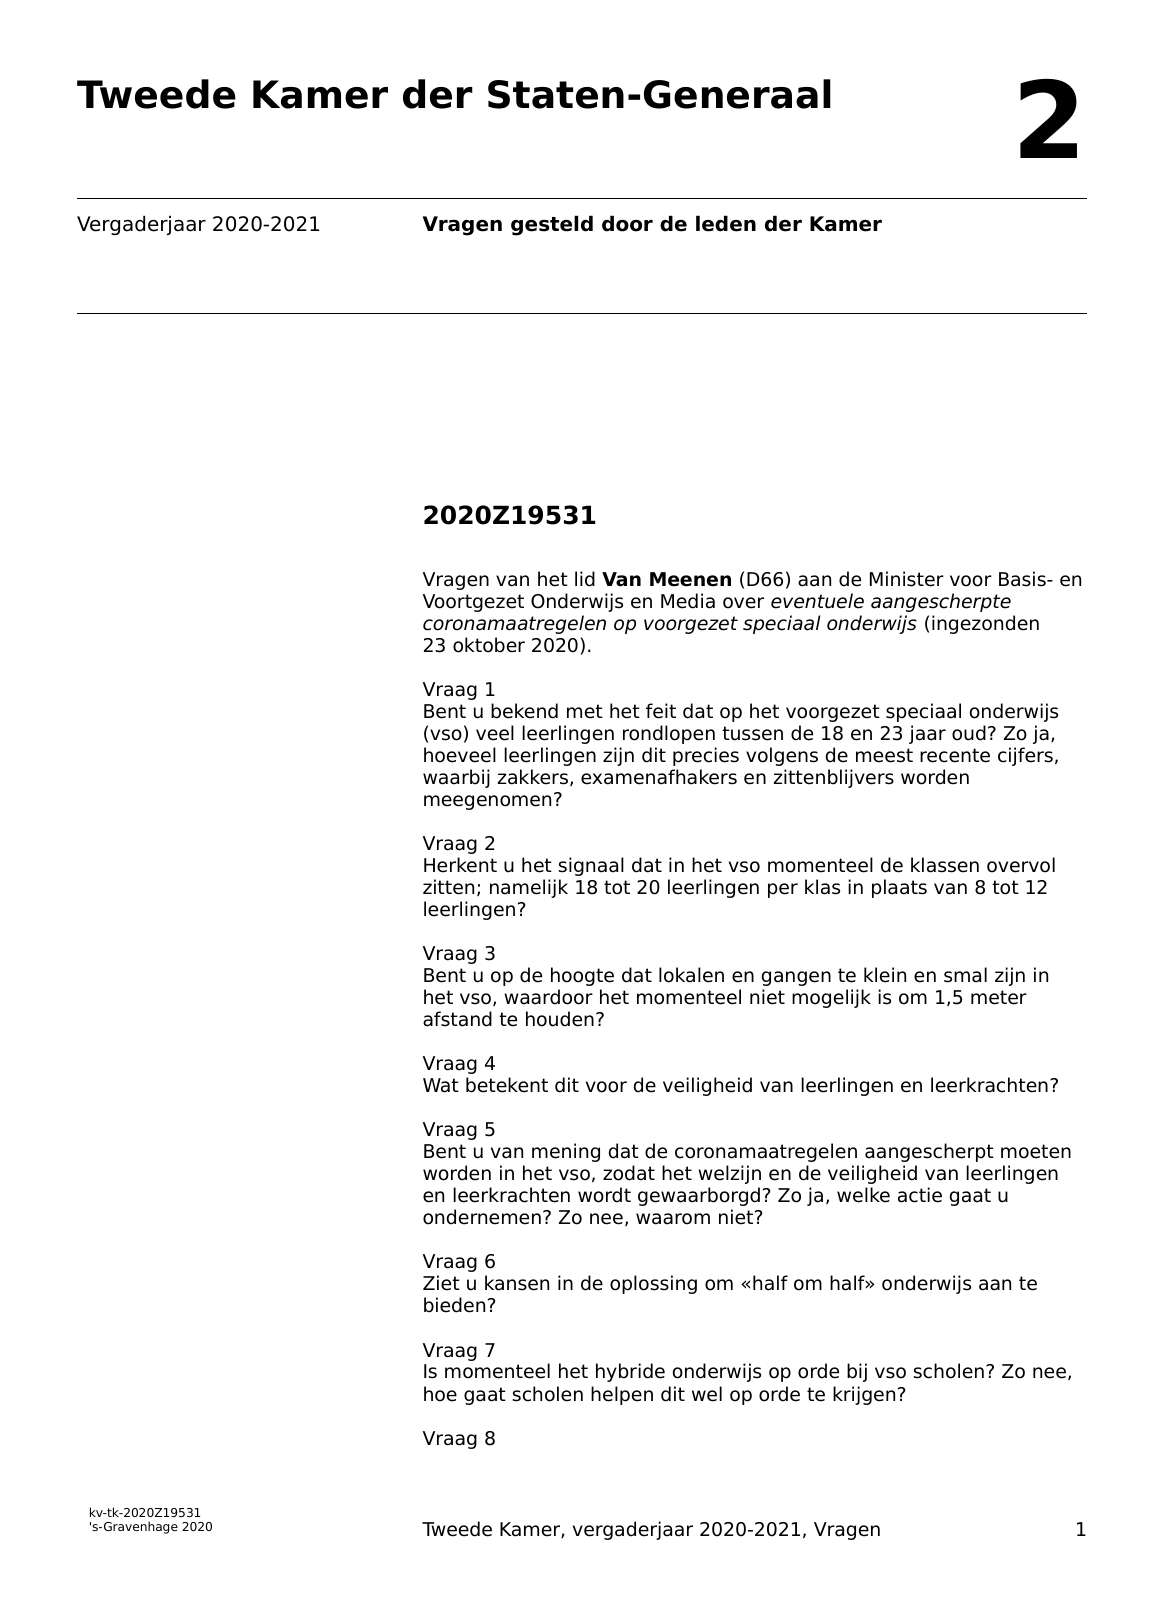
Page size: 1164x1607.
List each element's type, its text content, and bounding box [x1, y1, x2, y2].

text Ziet u kansen in de oplossing om «half om half» onderwijs aan te bieden? [422, 1273, 1087, 1317]
text Bent u van mening dat de coronamaatregelen aangescherpt moeten worden in het vso, zodat het welzijn en de veiligheid van leerlingen en leerkrachten wordt gewaarborgd? Zo ja, welke actie gaat u ondernemen? Zo nee, waarom niet? [422, 1141, 1087, 1229]
text 's-Gravenhage 2020 [88, 1520, 323, 1534]
table_cell Vergaderjaar 2020-2021 [77, 199, 422, 313]
text Bent u bekend met het feit dat op het voorgezet speciaal onderwijs (vso) veel leerlingen rondlopen tussen de 18 en 23 jaar oud? Zo ja, hoeveel leerlingen zijn dit precies volgens de meest recente cijfers, waarbij zakkers, examenafhakers en zittenblijvers worden meegenomen? [422, 701, 1087, 811]
text Vraag 2 [422, 833, 1087, 855]
text Is momenteel het hybride onderwijs op orde bij vso scholen? Zo nee, hoe gaat scholen helpen dit wel op orde te krijgen? [422, 1361, 1087, 1405]
text Vraag 1 [422, 679, 1087, 701]
text Vraag 6 [422, 1251, 1087, 1273]
text kv-tk-2020Z19531 [88, 1506, 323, 1520]
text Vraag 4 [422, 1053, 1087, 1075]
text Vraag 7 [422, 1339, 1087, 1361]
text Vraag 3 [422, 943, 1087, 965]
text 2020Z19531 [422, 501, 1087, 531]
table_header Tweede Kamer der Staten-Generaal [77, 59, 886, 198]
table_header 2 [886, 59, 1087, 198]
text Vragen van het lid Van Meenen (D66) aan de Minister voor Basis- en Voortgezet Onderwijs en Media over eventuele aangescherpte coronamaatregelen op voorgezet speciaal onderwijs (ingezonden 23 oktober 2020). [422, 569, 1087, 657]
text Vraag 8 [422, 1428, 1087, 1449]
text Vraag 5 [422, 1119, 1087, 1141]
text Wat betekent dit voor de veiligheid van leerlingen en leerkrachten? [422, 1075, 1087, 1097]
text Herkent u het signaal dat in het vso momenteel de klassen overvol zitten; namelijk 18 tot 20 leerlingen per klas in plaats van 8 tot 12 leerlingen? [422, 855, 1087, 921]
table_cell Vragen gesteld door de leden der Kamer [422, 199, 1087, 313]
text Bent u op de hoogte dat lokalen en gangen te klein en smal zijn in het vso, waardoor het momenteel niet mogelijk is om 1,5 meter afstand te houden? [422, 965, 1087, 1031]
